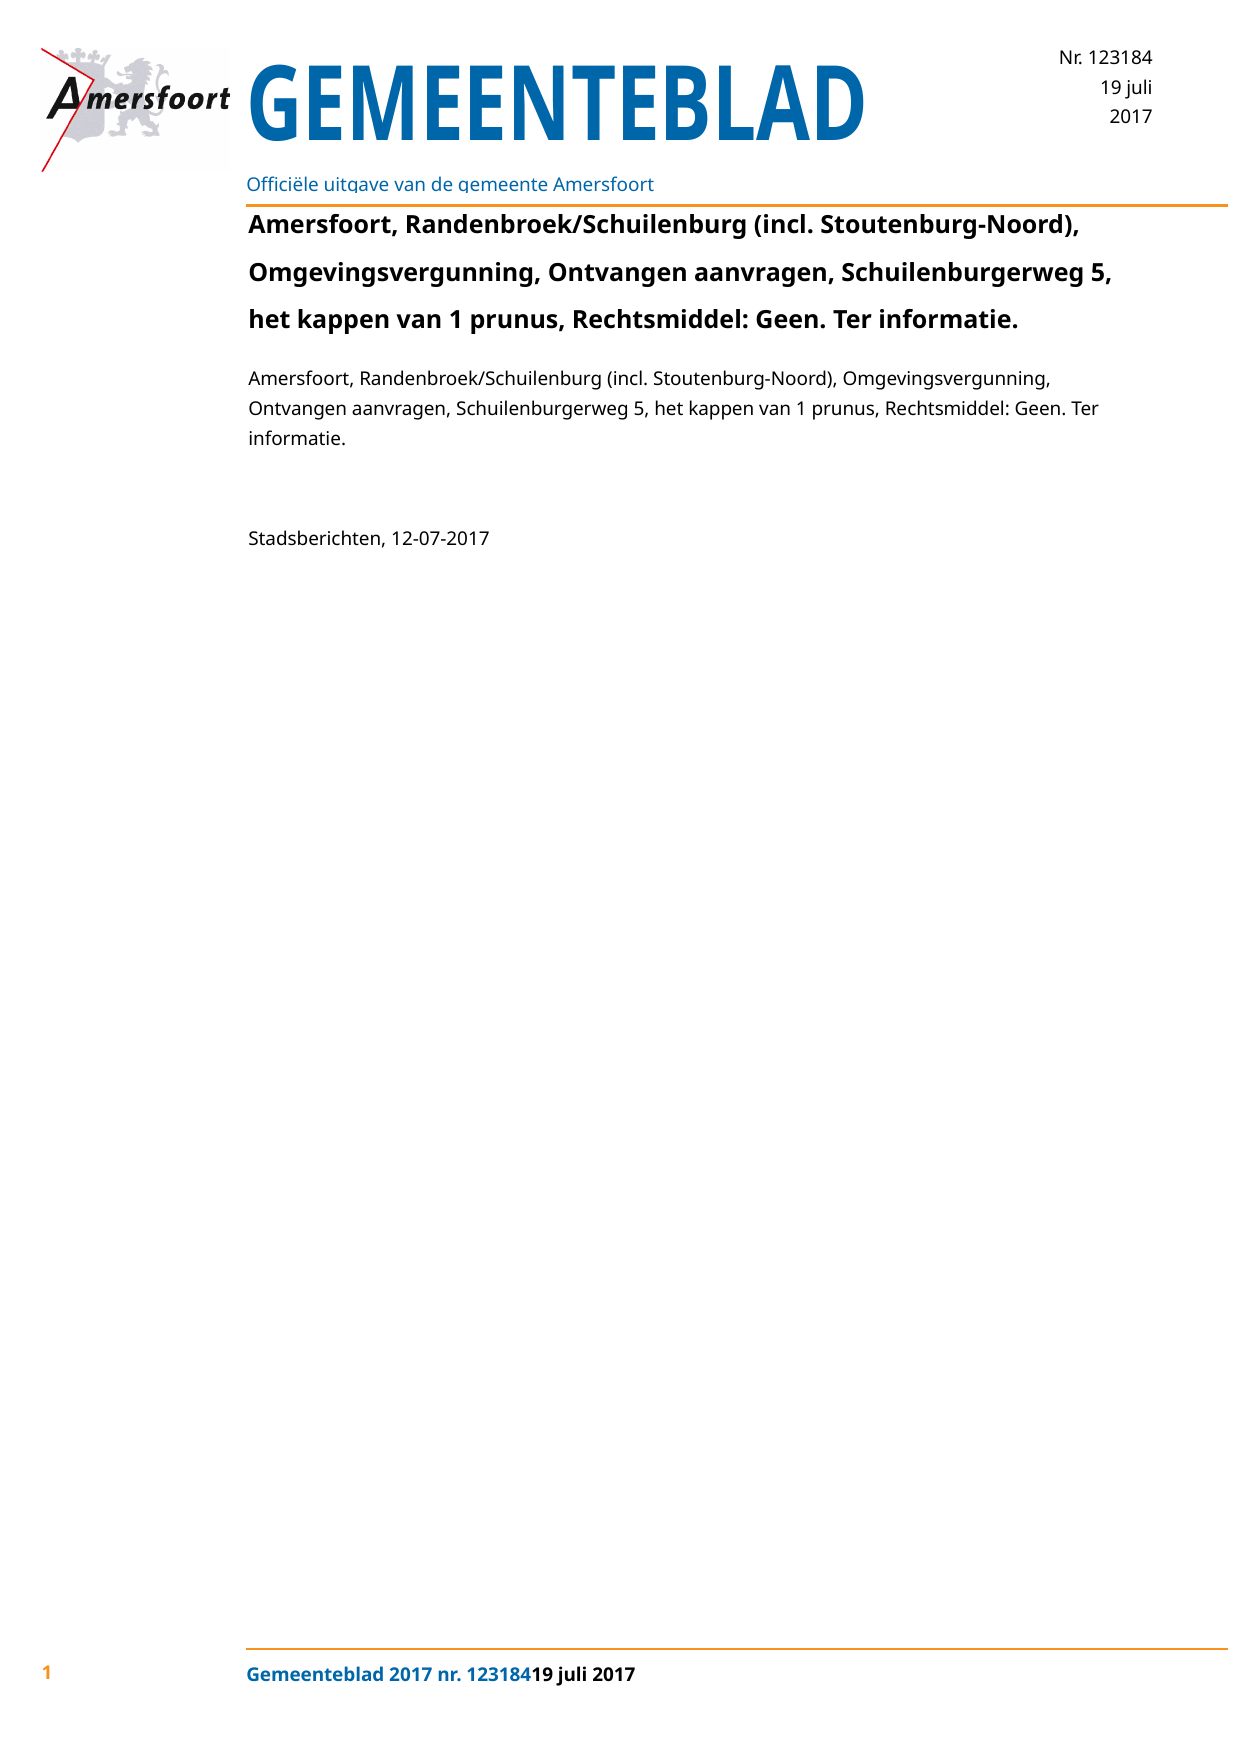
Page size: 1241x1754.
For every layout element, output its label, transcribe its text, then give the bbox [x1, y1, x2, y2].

text Stadsberichten, 12-07-2017 [248, 526, 1152, 551]
text Amersfoort, Randenbroek/Schuilenburg (incl. Stoutenburg-Noord), Omgevingsvergunning, Ontvangen aanvragen, Schuilenburgerweg 5, het kappen van 1 prunus, Rechtsmiddel: Geen. Ter informatie. [248, 207, 1152, 336]
text Amersfoort, Randenbroek/Schuilenburg (incl. Stoutenburg-Noord), Omgevingsvergunning, Ontvangen aanvragen, Schuilenburgerweg 5, het kappen van 1 prunus, Rechtsmiddel: Geen. Ter informatie. [248, 366, 1152, 450]
picture [41, 47, 231, 172]
